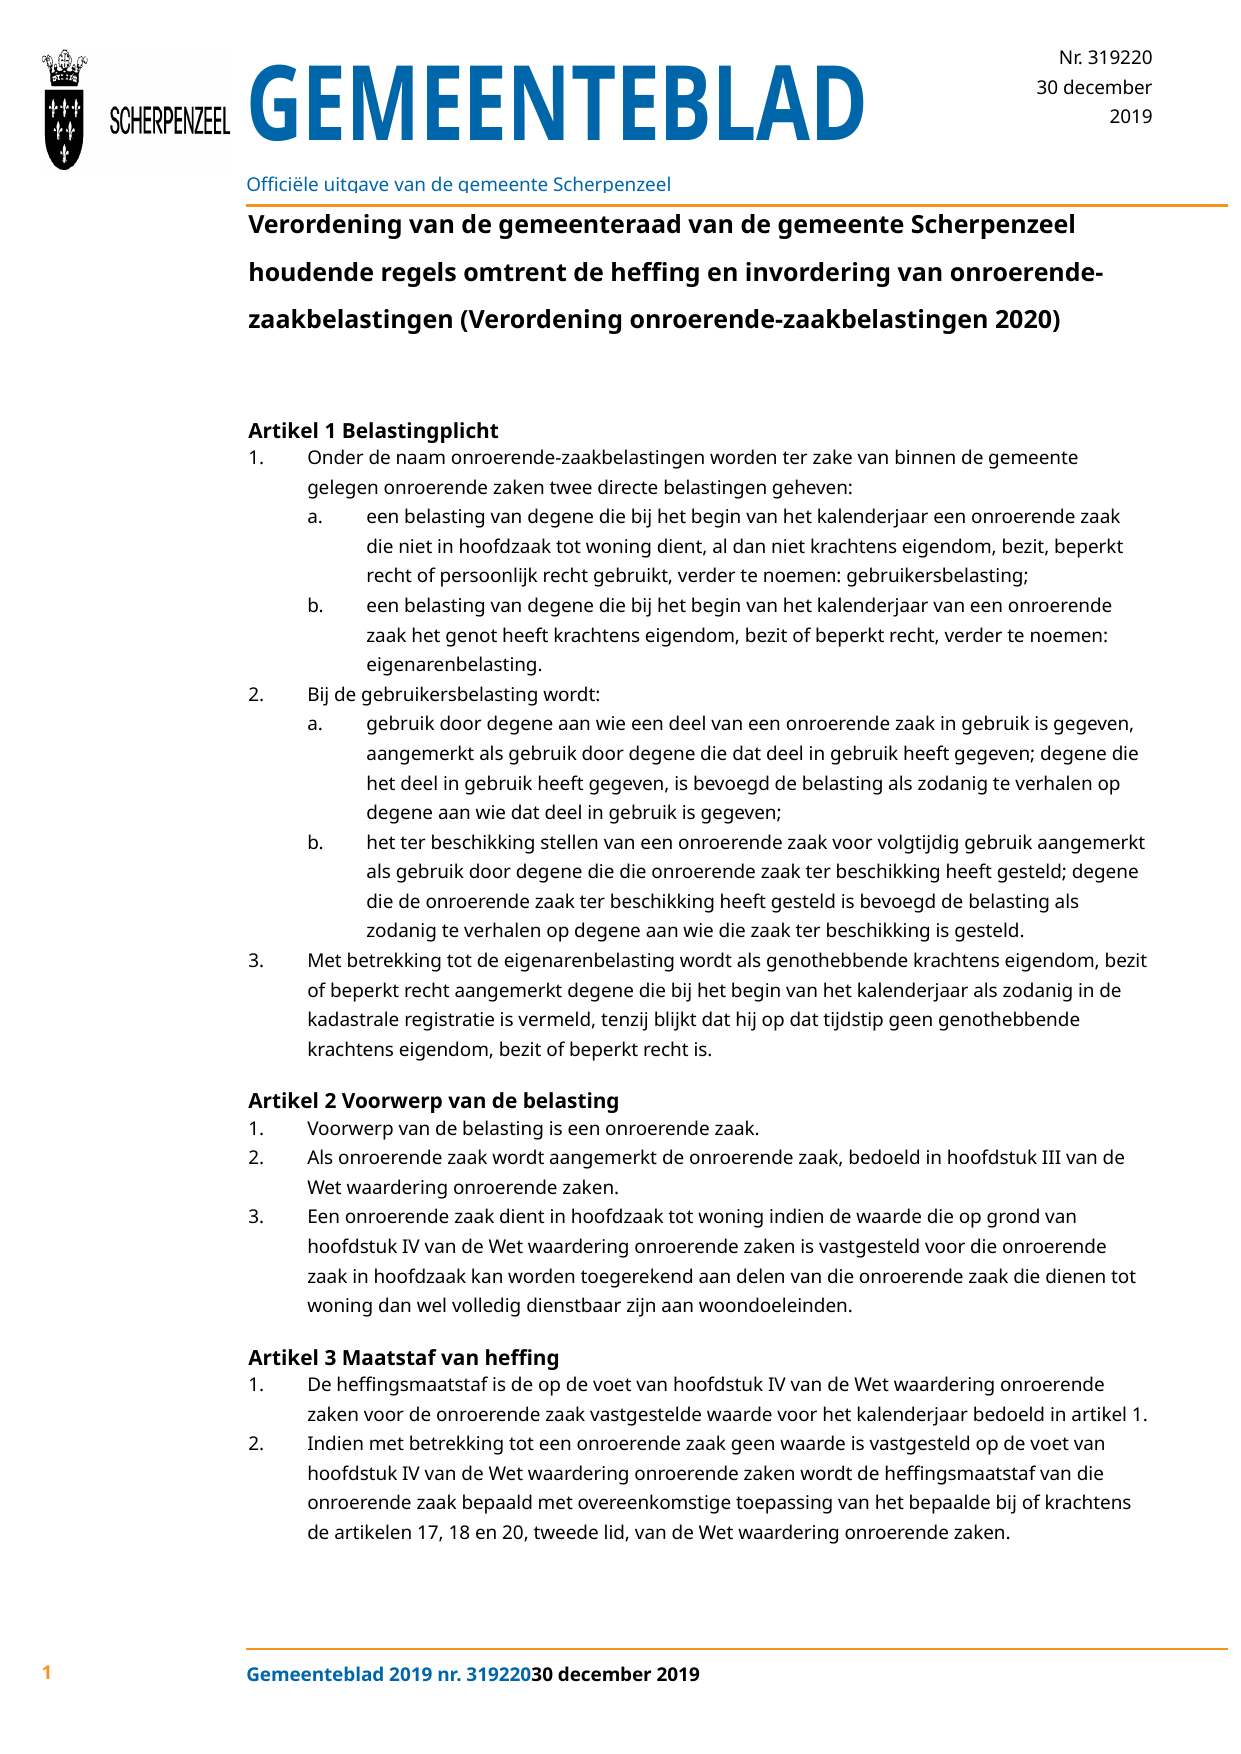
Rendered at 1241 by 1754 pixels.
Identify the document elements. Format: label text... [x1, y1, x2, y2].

list De heffingsmaatstaf is de op de voet van hoofdstuk IV van de Wet waardering onroerende zaken voor de onroerende zaak vastgestelde waarde voor het kalenderjaar bedoeld in artikel 1. [248, 1371, 1152, 1427]
text Verordening van de gemeenteraad van de gemeente Scherpenzeel houdende regels omtrent de heffing en invordering van onroerende-zaakbelastingen (Verordening onroerende-zaakbelastingen 2020) [248, 207, 1152, 336]
list gebruik door degene aan wie een deel van een onroerende zaak in gebruik is gegeven, aangemerkt als gebruik door degene die dat deel in gebruik heeft gegeven; degene die het deel in gebruik heeft gegeven, is bevoegd de belasting als zodanig te verhalen op degene aan wie dat deel in gebruik is gegeven; [307, 711, 1152, 825]
list een belasting van degene die bij het begin van het kalenderjaar een onroerende zaak die niet in hoofdzaak tot woning dient, al dan niet krachtens eigendom, bezit, beperkt recht of persoonlijk recht gebruikt, verder te noemen: gebruikersbelasting; [307, 503, 1152, 588]
list Als onroerende zaak wordt aangemerkt de onroerende zaak, bedoeld in hoofdstuk III van de Wet waardering onroerende zaken. [248, 1144, 1152, 1200]
list het ter beschikking stellen van een onroerende zaak voor volgtijdig gebruik aangemerkt als gebruik door degene die die onroerende zaak ter beschikking heeft gesteld; degene die de onroerende zaak ter beschikking heeft gesteld is bevoegd de belasting als zodanig te verhalen op degene aan wie die zaak ter beschikking is gesteld. [307, 829, 1152, 943]
list Indien met betrekking tot een onroerende zaak geen waarde is vastgesteld op de voet van hoofdstuk IV van de Wet waardering onroerende zaken wordt de heffingsmaatstaf van die onroerende zaak bepaald met overeenkomstige toepassing van het bepaalde bij of krachtens de artikelen 17, 18 en 20, tweede lid, van de Wet waardering onroerende zaken. [248, 1430, 1152, 1545]
list Bij de gebruikersbelasting wordt: [248, 681, 1152, 707]
list Voorwerp van de belasting is een onroerende zaak. [248, 1115, 1152, 1141]
text Artikel 1 Belastingplicht [248, 416, 1152, 444]
text Artikel 3 Maatstaf van heffing [248, 1343, 1152, 1371]
picture [41, 47, 231, 172]
list een belasting van degene die bij het begin van het kalenderjaar van een onroerende zaak het genot heeft krachtens eigendom, bezit of beperkt recht, verder te noemen: eigenarenbelasting. [307, 592, 1152, 677]
list Onder de naam onroerende-zaakbelastingen worden ter zake van binnen de gemeente gelegen onroerende zaken twee directe belastingen geheven: [248, 444, 1152, 500]
list Met betrekking tot de eigenarenbelasting wordt als genothebbende krachtens eigendom, bezit of beperkt recht aangemerkt degene die bij het begin van het kalenderjaar als zodanig in de kadastrale registratie is vermeld, tenzij blijkt dat hij op dat tijdstip geen genothebbende krachtens eigendom, bezit of beperkt recht is. [248, 947, 1152, 1062]
list Een onroerende zaak dient in hoofdzaak tot woning indien de waarde die op grond van hoofdstuk IV van de Wet waardering onroerende zaken is vastgesteld voor die onroerende zaak in hoofdzaak kan worden toegerekend aan delen van die onroerende zaak die dienen tot woning dan wel volledig dienstbaar zijn aan woondoeleinden. [248, 1204, 1152, 1318]
text Artikel 2 Voorwerp van de belasting [248, 1086, 1152, 1115]
